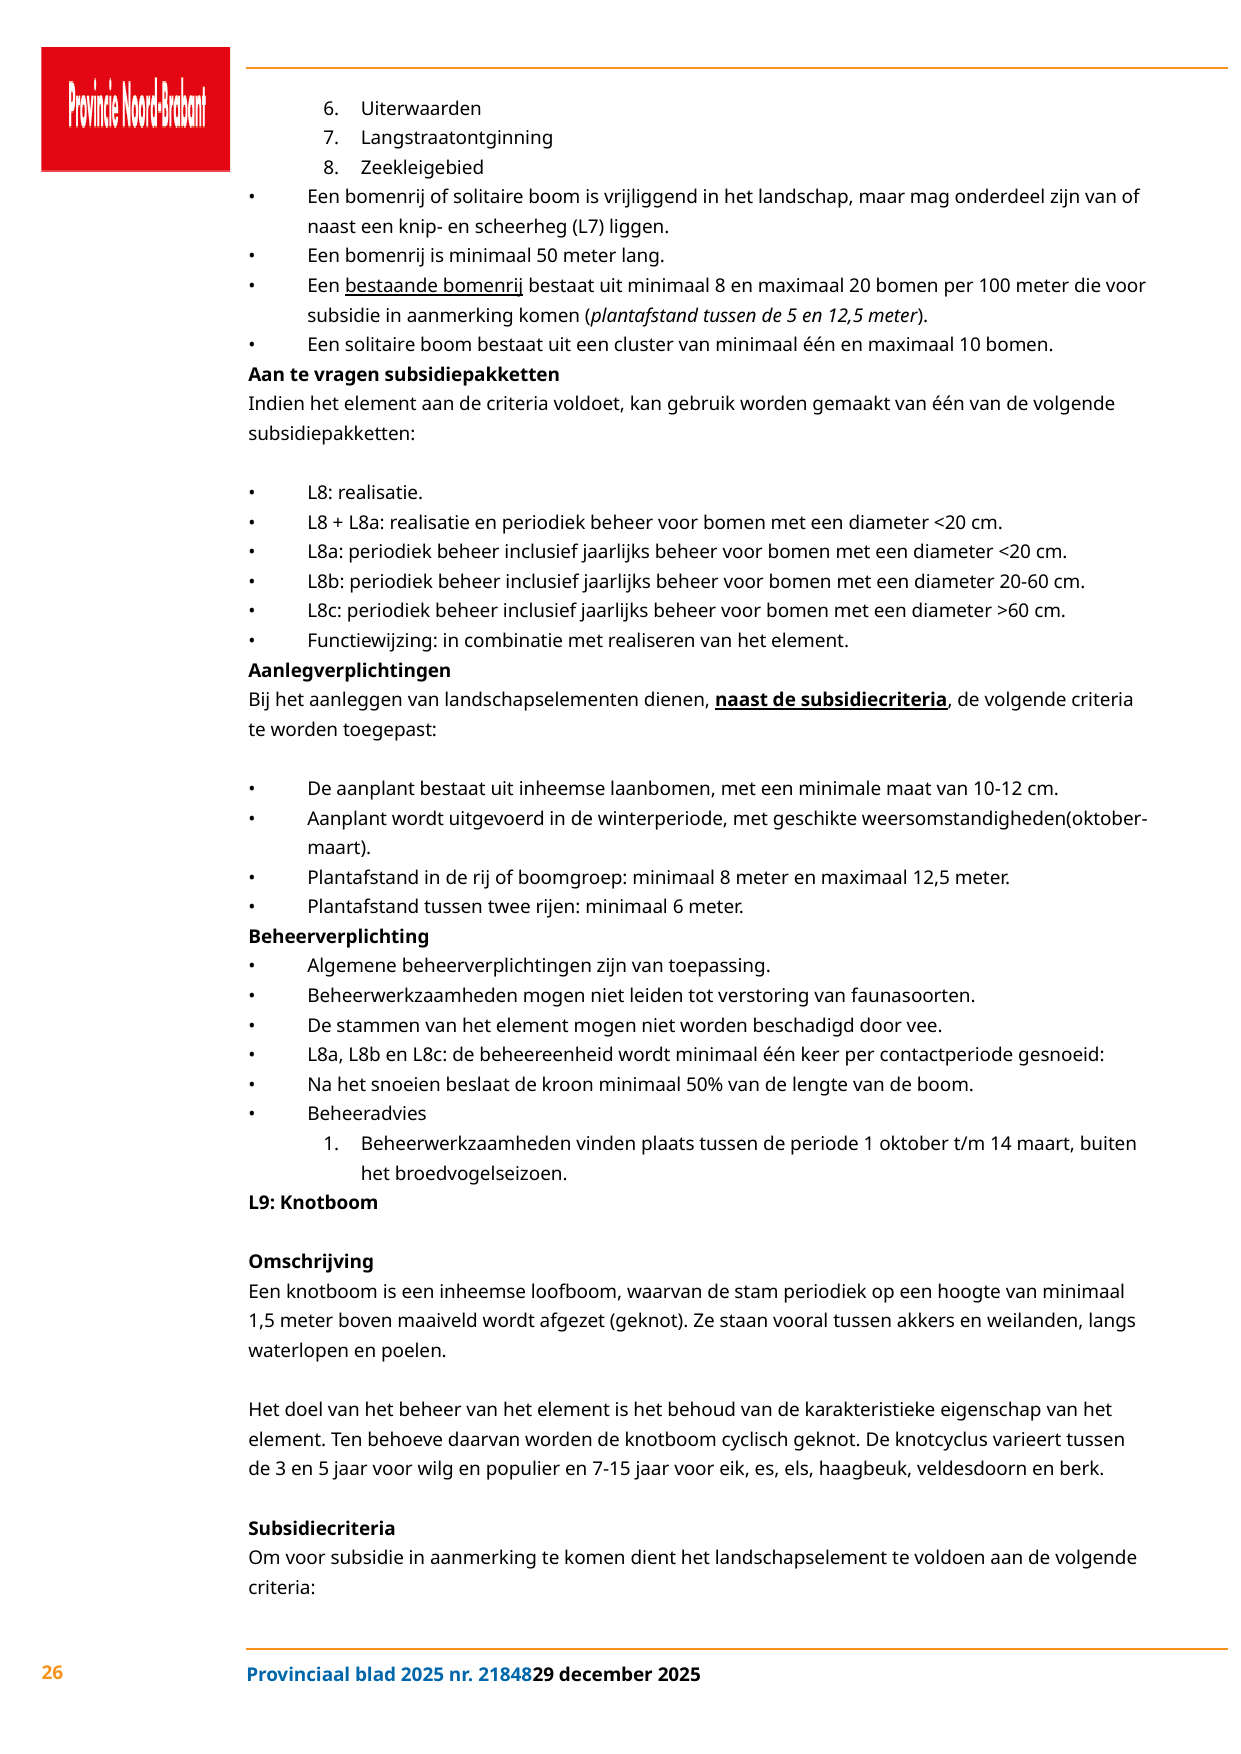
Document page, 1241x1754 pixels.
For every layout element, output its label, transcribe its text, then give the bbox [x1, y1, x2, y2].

list Een bomenrij is minimaal 50 meter lang. [248, 243, 1152, 268]
list L8a, L8b en L8c: de beheereenheid wordt minimaal één keer per contactperiode gesnoeid: [248, 1041, 1152, 1067]
text Omschrijving [248, 1248, 1152, 1274]
text Een knotboom is een inheemse loofboom, waarvan de stam periodiek op een hoogte van minimaal 1,5 meter boven maaiveld wordt afgezet (geknot). Ze staan vooral tussen akkers en weilanden, langs waterlopen en poelen. [248, 1278, 1152, 1363]
text Aan te vragen subsidiepakketten [248, 361, 1152, 387]
text Beheerverplichting [248, 923, 1152, 949]
list Een bomenrij of solitaire boom is vrijliggend in het landschap, maar mag onderdeel zijn van of naast een knip- en scheerheg (L7) liggen. [248, 183, 1152, 239]
text Bij het aanleggen van landschapselementen dienen, naast de subsidiecriteria, de volgende criteria te worden toegepast: [248, 686, 1152, 742]
list L8c: periodiek beheer inclusief jaarlijks beheer voor bomen met een diameter >60 cm. [248, 598, 1152, 623]
list De aanplant bestaat uit inheemse laanbomen, met een minimale maat van 10-12 cm. [248, 775, 1152, 801]
list L8a: periodiek beheer inclusief jaarlijks beheer voor bomen met een diameter <20 cm. [248, 538, 1152, 564]
list Een bestaande bomenrij bestaat uit minimaal 8 en maximaal 20 bomen per 100 meter die voor subsidie in aanmerking komen (plantafstand tussen de 5 en 12,5 meter). [248, 272, 1152, 328]
picture [41, 47, 231, 172]
list L8b: periodiek beheer inclusief jaarlijks beheer voor bomen met een diameter 20-60 cm. [248, 568, 1152, 594]
list Beheeradvies [248, 1101, 1152, 1126]
text L9: Knotboom [248, 1189, 1152, 1215]
text Indien het element aan de criteria voldoet, kan gebruik worden gemaakt van één van de volgende subsidiepakketten: [248, 391, 1152, 446]
text Subsidiecriteria [248, 1515, 1152, 1541]
list Plantafstand tussen twee rijen: minimaal 6 meter. [248, 893, 1152, 919]
text Aanlegverplichtingen [248, 657, 1152, 683]
list Na het snoeien beslaat de kroon minimaal 50% van de lengte van de boom. [248, 1071, 1152, 1097]
list Aanplant wordt uitgevoerd in de winterperiode, met geschikte weersomstandigheden(oktober-maart). [248, 805, 1152, 860]
list Uiterwaarden [323, 95, 1152, 121]
list Plantafstand in de rij of boomgroep: minimaal 8 meter en maximaal 12,5 meter. [248, 864, 1152, 890]
list Een solitaire boom bestaat uit een cluster van minimaal één en maximaal 10 bomen. [248, 331, 1152, 357]
text Om voor subsidie in aanmerking te komen dient het landschapselement te voldoen aan de volgende criteria: [248, 1544, 1152, 1600]
list Beheerwerkzaamheden vinden plaats tussen de periode 1 oktober t/m 14 maart, buiten het broedvogelseizoen. [323, 1130, 1152, 1186]
list L8: realisatie. [248, 479, 1152, 505]
list Algemene beheerverplichtingen zijn van toepassing. [248, 953, 1152, 978]
list De stammen van het element mogen niet worden beschadigd door vee. [248, 1012, 1152, 1038]
list L8 + L8a: realisatie en periodiek beheer voor bomen met een diameter <20 cm. [248, 509, 1152, 535]
list Beheerwerkzaamheden mogen niet leiden tot verstoring van faunasoorten. [248, 982, 1152, 1008]
list Zeekleigebied [323, 154, 1152, 180]
text Het doel van het beheer van het element is het behoud van de karakteristieke eigenschap van het element. Ten behoeve daarvan worden de knotboom cyclisch geknot. De knotcyclus varieert tussen de 3 en 5 jaar voor wilg en populier en 7-15 jaar voor eik, es, els, haagbeuk, veldesdoorn en berk. [248, 1396, 1152, 1481]
list Langstraatontginning [323, 124, 1152, 150]
list Functiewijzing: in combinatie met realiseren van het element. [248, 627, 1152, 653]
